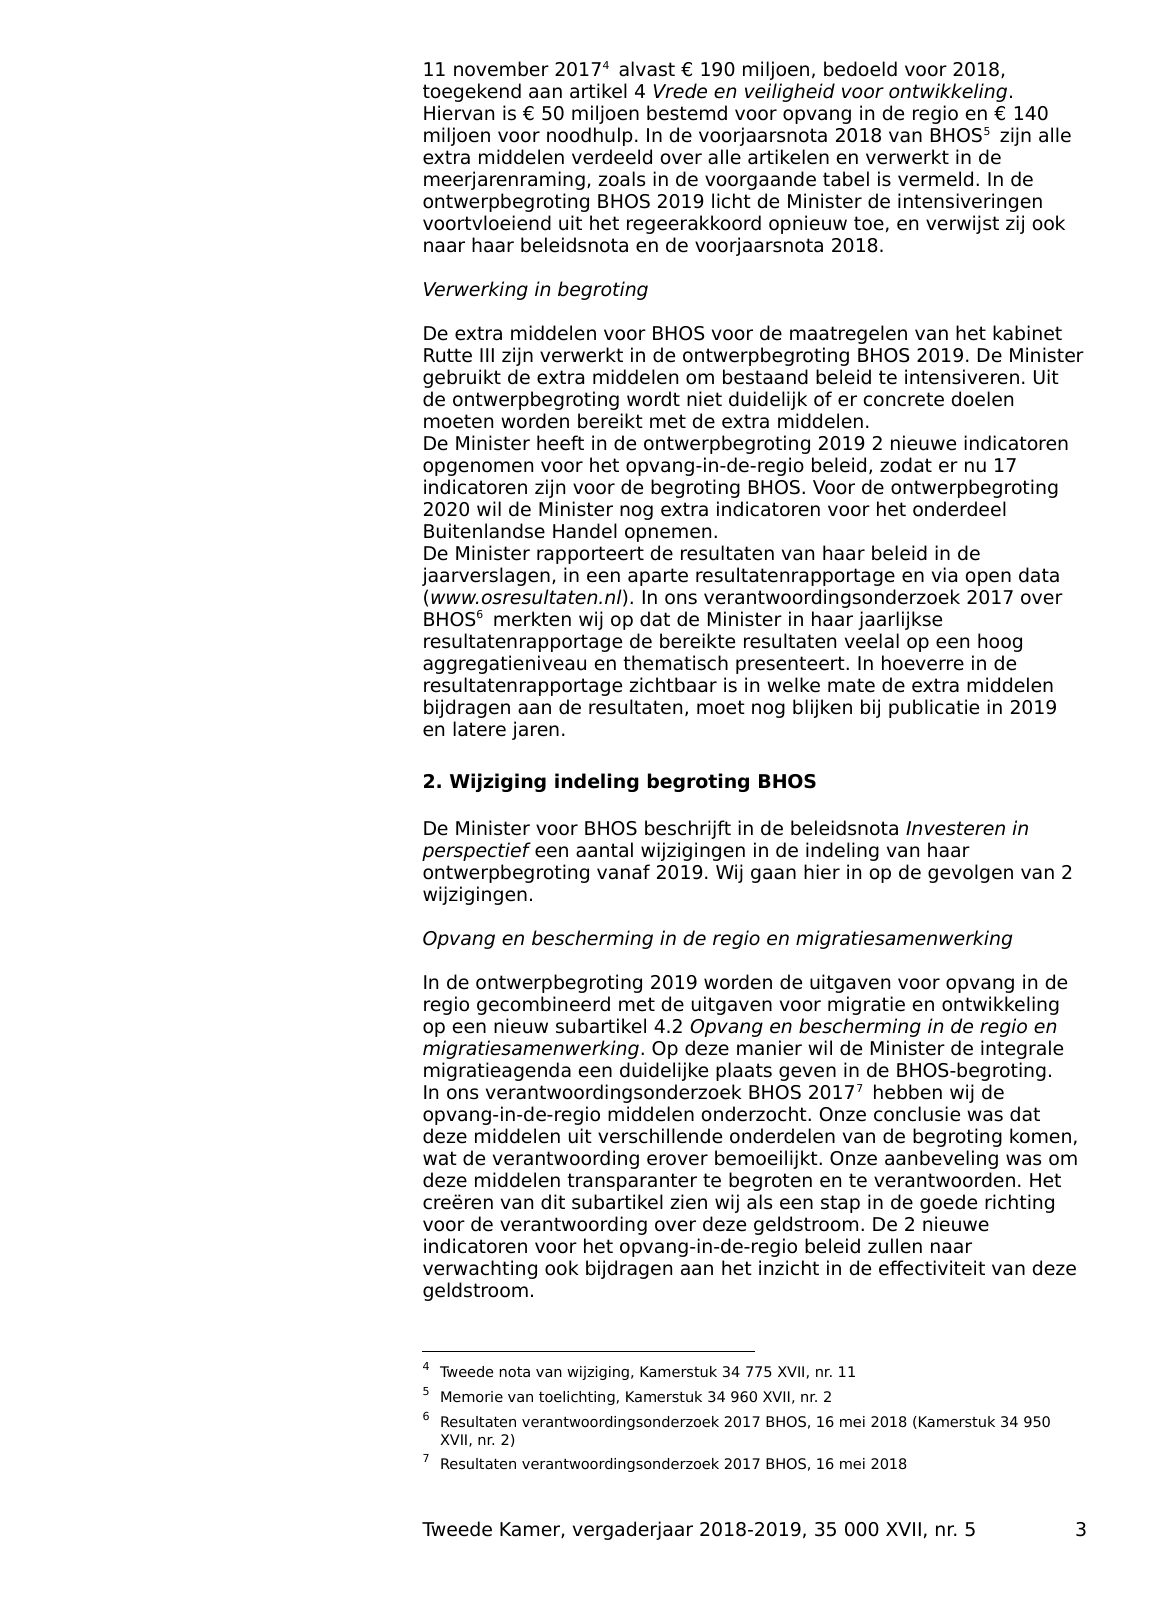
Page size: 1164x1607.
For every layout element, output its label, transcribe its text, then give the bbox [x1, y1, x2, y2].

text De Minister voor BHOS beschrijft in de beleidsnota Investeren in perspectief een aantal wijzigingen in de indeling van haar ontwerpbegroting vanaf 2019. Wij gaan hier in op de gevolgen van 2 wijzigingen. [422, 818, 1087, 906]
text De Minister rapporteert de resultaten van haar beleid in de jaarverslagen, in een aparte resultatenrapportage en via open data (www.osresultaten.nl). In ons verantwoordingsonderzoek 2017 over BHOS merkten wij op dat de Minister in haar jaarlijkse resultatenrapportage de bereikte resultaten veelal op een hoog aggregatieniveau en thematisch presenteert. In hoeverre in de resultatenrapportage zichtbaar is in welke mate de extra middelen bijdragen aan de resultaten, moet nog blijken bij publicatie in 2019 en latere jaren. [422, 543, 1087, 741]
text 11 november 2017 alvast € 190 miljoen, bedoeld voor 2018, toegekend aan artikel 4 Vrede en veiligheid voor ontwikkeling. Hiervan is € 50 miljoen bestemd voor opvang in de regio en € 140 miljoen voor noodhulp. In de voorjaarsnota 2018 van BHOS zijn alle extra middelen verdeeld over alle artikelen en verwerkt in de meerjarenraming, zoals in de voorgaande tabel is vermeld. In de ontwerpbegroting BHOS 2019 licht de Minister de intensiveringen voortvloeiend uit het regeerakkoord opnieuw toe, en verwijst zij ook naar haar beleidsnota en de voorjaarsnota 2018. [422, 59, 1087, 257]
text In ons verantwoordingsonderzoek BHOS 2017 hebben wij de opvang-in-de-regio middelen onderzocht. Onze conclusie was dat deze middelen uit verschillende onderdelen van de begroting komen, wat de verantwoording erover bemoeilijkt. Onze aanbeveling was om deze middelen transparanter te begroten en te verantwoorden. Het creëren van dit subartikel zien wij als een stap in de goede richting voor de verantwoording over deze geldstroom. De 2 nieuwe indicatoren voor het opvang-in-de-regio beleid zullen naar verwachting ook bijdragen aan het inzicht in de effectiviteit van deze geldstroom. [422, 1082, 1087, 1302]
text De extra middelen voor BHOS voor de maatregelen van het kabinet Rutte III zijn verwerkt in de ontwerpbegroting BHOS 2019. De Minister gebruikt de extra middelen om bestaand beleid te intensiveren. Uit de ontwerpbegroting wordt niet duidelijk of er concrete doelen moeten worden bereikt met de extra middelen. [422, 323, 1087, 433]
text In de ontwerpbegroting 2019 worden de uitgaven voor opvang in de regio gecombineerd met de uitgaven voor migratie en ontwikkeling op een nieuw subartikel 4.2 Opvang en bescherming in de regio en migratiesamenwerking. Op deze manier wil de Minister de integrale migratieagenda een duidelijke plaats geven in de BHOS-begroting. [422, 972, 1087, 1082]
text Resultaten verantwoordingsonderzoek 2017 BHOS, 16 mei 2018 (Kamerstuk 34 950 XVII, nr. 2) [422, 1410, 1087, 1449]
text Memorie van toelichting, Kamerstuk 34 960 XVII, nr. 2 [422, 1385, 1087, 1407]
subtitle 2. Wijziging indeling begroting BHOS [422, 771, 1087, 793]
text De Minister heeft in de ontwerpbegroting 2019 2 nieuwe indicatoren opgenomen voor het opvang-in-de-regio beleid, zodat er nu 17 indicatoren zijn voor de begroting BHOS. Voor de ontwerpbegroting 2020 wil de Minister nog extra indicatoren voor het onderdeel Buitenlandse Handel opnemen. [422, 433, 1087, 543]
subtitle Opvang en bescherming in de regio en migratiesamenwerking [422, 928, 1087, 950]
text Tweede nota van wijziging, Kamerstuk 34 775 XVII, nr. 11 [422, 1360, 1087, 1382]
text Resultaten verantwoordingsonderzoek 2017 BHOS, 16 mei 2018 [422, 1452, 1087, 1474]
subtitle Verwerking in begroting [422, 279, 1087, 301]
